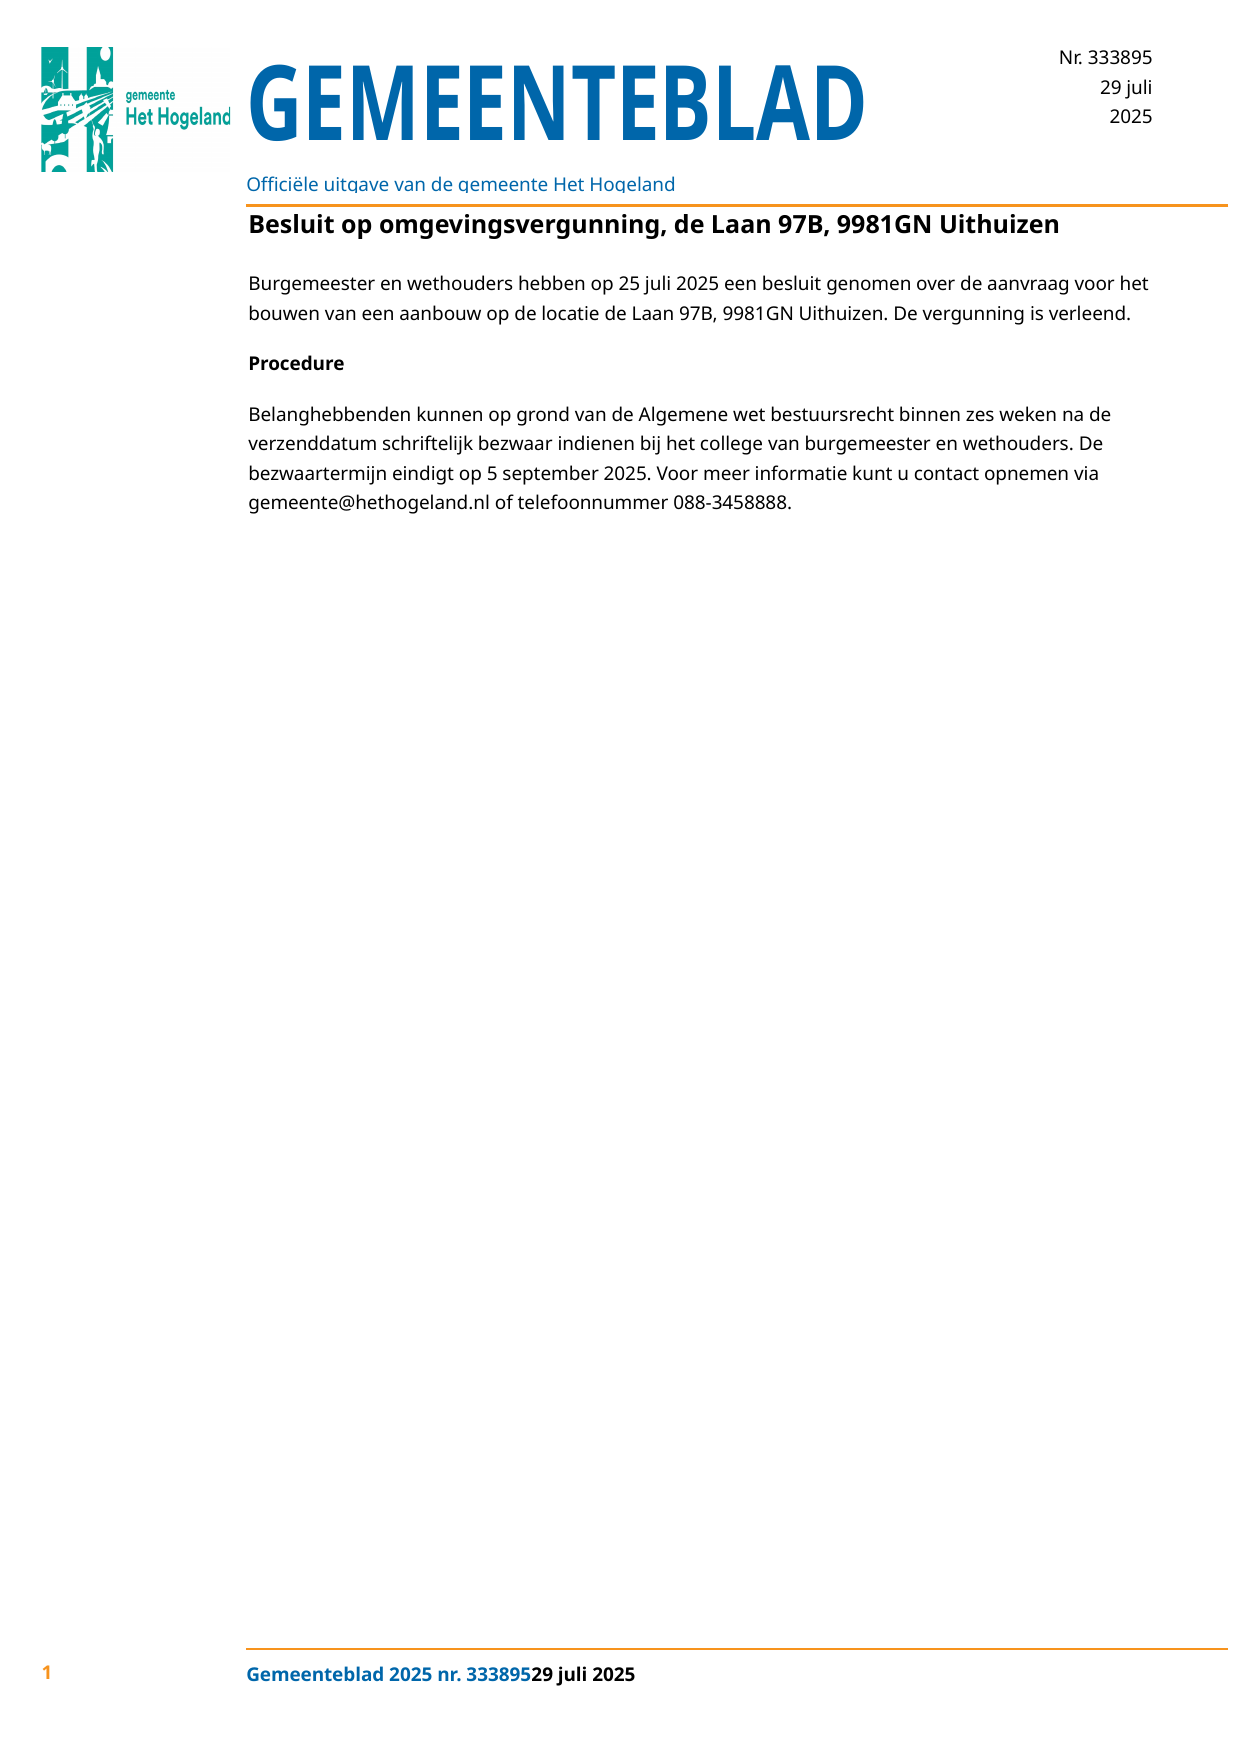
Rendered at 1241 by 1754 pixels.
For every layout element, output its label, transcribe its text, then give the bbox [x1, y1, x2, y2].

text Belanghebbenden kunnen op grond van de Algemene wet bestuursrecht binnen zes weken na de verzenddatum schriftelijk bezwaar indienen bij het college van burgemeester en wethouders. De bezwaartermijn eindigt op 5 september 2025. Voor meer informatie kunt u contact opnemen via gemeente@hethogeland.nl of telefoonnummer 088-3458888. [248, 401, 1152, 515]
text Burgemeester en wethouders hebben op 25 juli 2025 een besluit genomen over de aanvraag voor het bouwen van een aanbouw op de locatie de Laan 97B, 9981GN Uithuizen. De vergunning is verleend. [248, 270, 1152, 326]
text Procedure [248, 350, 1152, 376]
text Besluit op omgevingsvergunning, de Laan 97B, 9981GN Uithuizen [248, 207, 1152, 241]
picture [41, 47, 231, 172]
